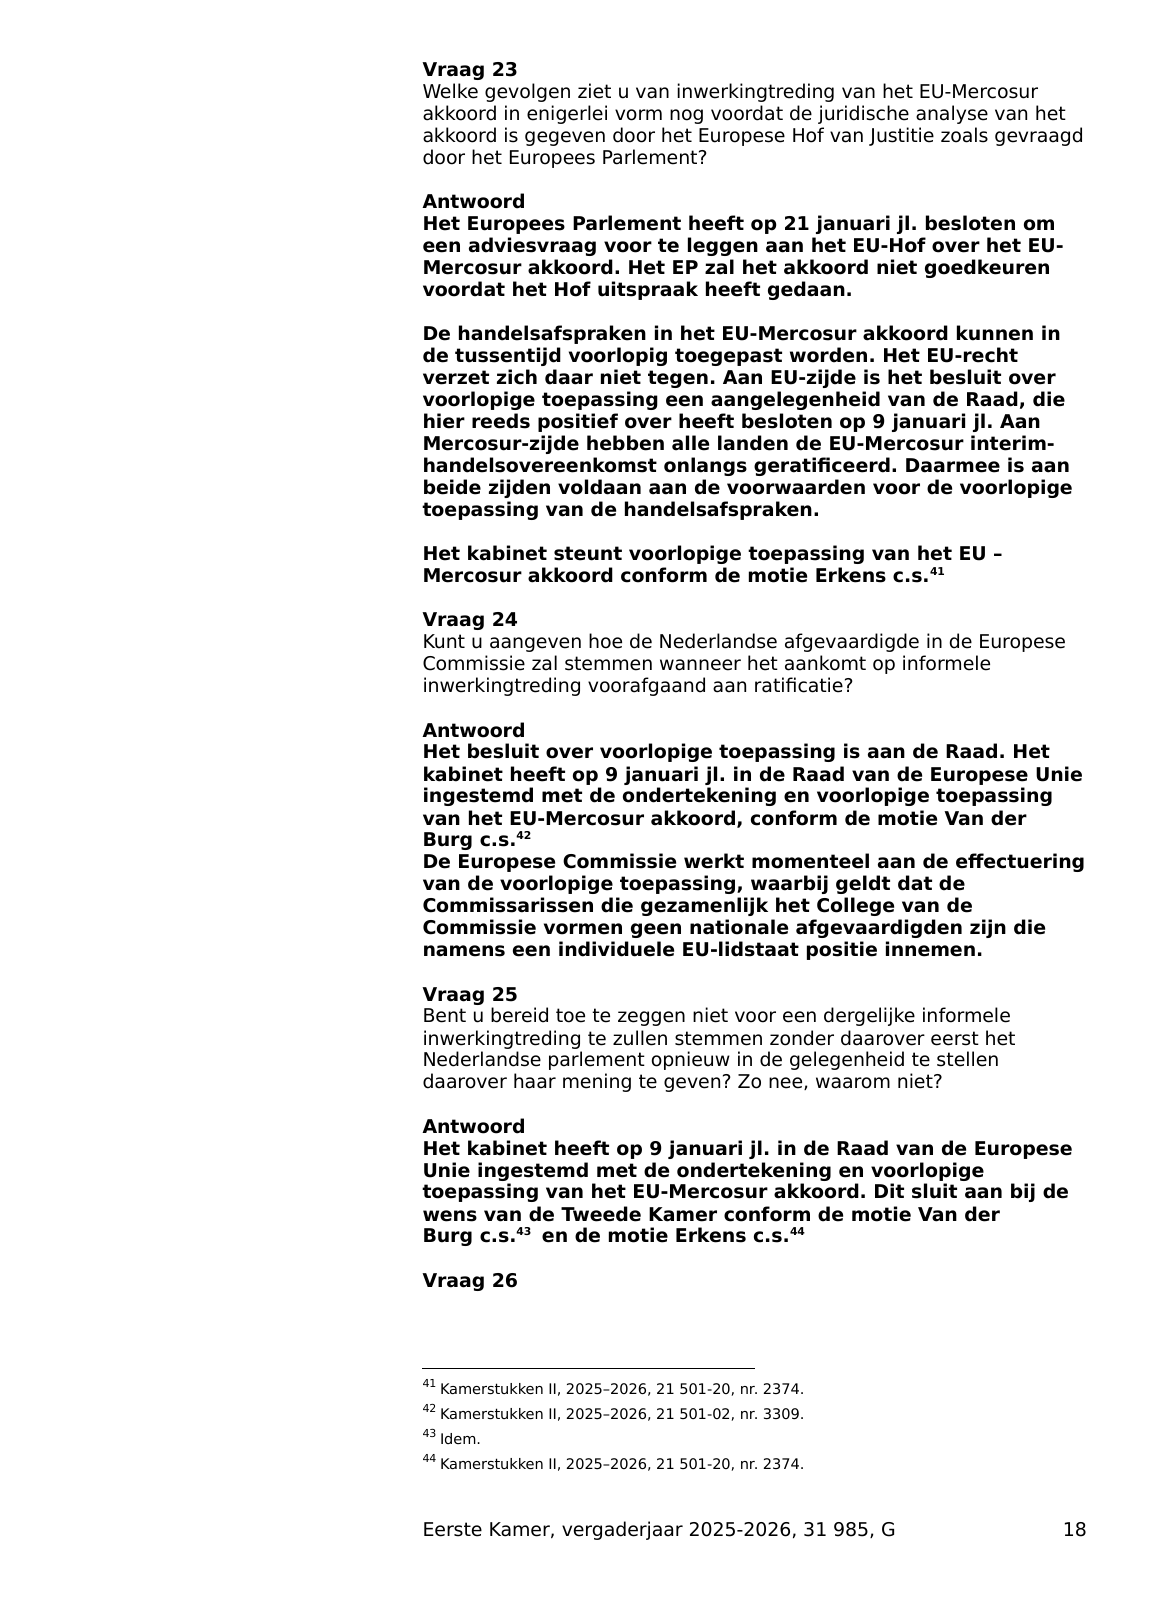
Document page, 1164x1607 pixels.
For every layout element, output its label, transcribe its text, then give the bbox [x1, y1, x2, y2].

text Kamerstukken II, 2025–2026, 21 501-20, nr. 2374. [422, 1377, 1087, 1399]
text De Europese Commissie werkt momenteel aan de effectuering van de voorlopige toepassing, waarbij geldt dat de Commissarissen die gezamenlijk het College van de Commissie vormen geen nationale afgevaardigden zijn die namens een individuele EU-lidstaat positie innemen. [422, 851, 1087, 961]
text Vraag 26 [422, 1269, 1087, 1292]
text Kamerstukken II, 2025–2026, 21 501-02, nr. 3309. [422, 1402, 1087, 1424]
text Welke gevolgen ziet u van inwerkingtreding van het EU-Mercosur akkoord in enigerlei vorm nog voordat de juridische analyse van het akkoord is gegeven door het Europese Hof van Justitie zoals gevraagd door het Europees Parlement? [422, 81, 1087, 169]
text Het kabinet heeft op 9 januari jl. in de Raad van de Europese Unie ingestemd met de ondertekening en voorlopige toepassing van het EU-Mercosur akkoord. Dit sluit aan bij de wens van de Tweede Kamer conform de motie Van der Burg c.s. en de motie Erkens c.s. [422, 1137, 1087, 1247]
text Het Europees Parlement heeft op 21 januari jl. besloten om een adviesvraag voor te leggen aan het EU-Hof over het EU-Mercosur akkoord. Het EP zal het akkoord niet goedkeuren voordat het Hof uitspraak heeft gedaan. [422, 213, 1087, 301]
text Het besluit over voorlopige toepassing is aan de Raad. Het kabinet heeft op 9 januari jl. in de Raad van de Europese Unie ingestemd met de ondertekening en voorlopige toepassing van het EU-Mercosur akkoord, conform de motie Van der Burg c.s. [422, 741, 1087, 851]
text Antwoord [422, 1116, 1087, 1137]
text Antwoord [422, 719, 1087, 741]
text Vraag 25 [422, 983, 1087, 1005]
text Kamerstukken II, 2025–2026, 21 501-20, nr. 2374. [422, 1452, 1087, 1474]
text Bent u bereid toe te zeggen niet voor een dergelijke informele inwerkingtreding te zullen stemmen zonder daarover eerst het Nederlandse parlement opnieuw in de gelegenheid te stellen daarover haar mening te geven? Zo nee, waarom niet? [422, 1005, 1087, 1093]
text De handelsafspraken in het EU-Mercosur akkoord kunnen in de tussentijd voorlopig toegepast worden. Het EU-recht verzet zich daar niet tegen. Aan EU-zijde is het besluit over voorlopige toepassing een aangelegenheid van de Raad, die hier reeds positief over heeft besloten op 9 januari jl. Aan Mercosur-zijde hebben alle landen de EU-Mercosur interim-handelsovereenkomst onlangs geratificeerd. Daarmee is aan beide zijden voldaan aan de voorwaarden voor de voorlopige toepassing van de handelsafspraken. [422, 323, 1087, 521]
text Idem. [422, 1427, 1087, 1449]
text Vraag 24 [422, 609, 1087, 631]
text Antwoord [422, 191, 1087, 213]
text Kunt u aangeven hoe de Nederlandse afgevaardigde in de Europese Commissie zal stemmen wanneer het aankomt op informele inwerkingtreding voorafgaand aan ratificatie? [422, 631, 1087, 697]
text Het kabinet steunt voorlopige toepassing van het EU – Mercosur akkoord conform de motie Erkens c.s. [422, 543, 1087, 587]
text Vraag 23 [422, 59, 1087, 81]
